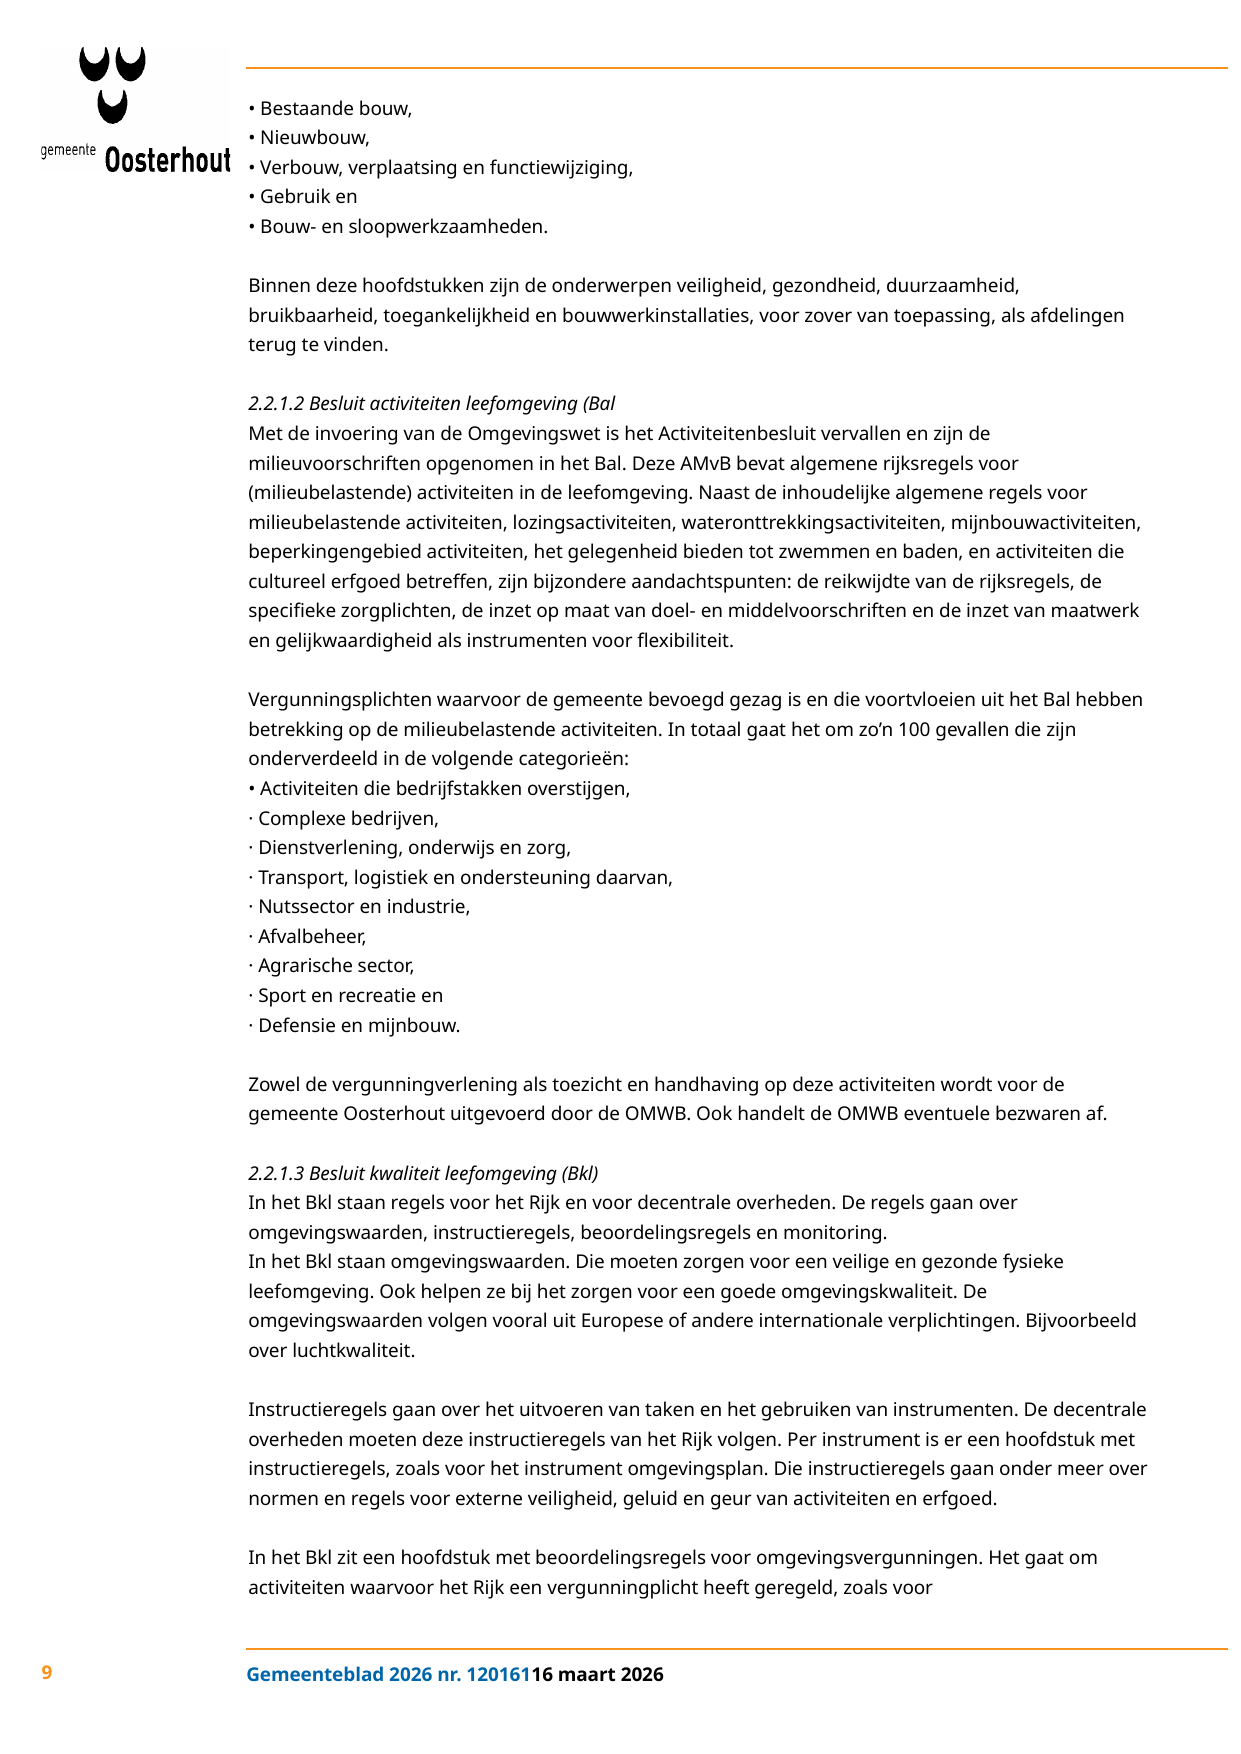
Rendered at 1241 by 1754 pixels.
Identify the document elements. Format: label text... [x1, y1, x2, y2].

picture [41, 47, 231, 172]
text In het Bkl staan omgevingswaarden. Die moeten zorgen voor een veilige en gezonde fysieke leefomgeving. Ook helpen ze bij het zorgen voor een goede omgevingskwaliteit. De omgevingswaarden volgen vooral uit Europese of andere internationale verplichtingen. Bijvoorbeeld over luchtkwaliteit. [248, 1248, 1152, 1363]
text Vergunningsplichten waarvoor de gemeente bevoegd gezag is en die voortvloeien uit het Bal hebben betrekking op de milieubelastende activiteiten. In totaal gaat het om zo’n 100 gevallen die zijn onderverdeeld in de volgende categorieën: [248, 686, 1152, 771]
text • Bouw- en sloopwerkzaamheden. [248, 213, 1152, 239]
text · Dienstverlening, onderwijs en zorg, [248, 834, 1152, 860]
text 2.2.1.2 Besluit activiteiten leefomgeving (Bal [248, 391, 1152, 416]
text In het Bkl zit een hoofdstuk met beoordelingsregels voor omgevingsvergunningen. Het gaat om activiteiten waarvoor het Rijk een vergunningplicht heeft geregeld, zoals voor [248, 1544, 1152, 1600]
text 2.2.1.3 Besluit kwaliteit leefomgeving (Bkl) [248, 1160, 1152, 1186]
text · Defensie en mijnbouw. [248, 1012, 1152, 1038]
text • Gebruik en [248, 183, 1152, 209]
text Instructieregels gaan over het uitvoeren van taken en het gebruiken van instrumenten. De decentrale overheden moeten deze instructieregels van het Rijk volgen. Per instrument is er een hoofdstuk met instructieregels, zoals voor het instrument omgevingsplan. Die instructieregels gaan onder meer over normen en regels voor externe veiligheid, geluid en geur van activiteiten en erfgoed. [248, 1396, 1152, 1511]
text · Afvalbeheer, [248, 923, 1152, 949]
text · Sport en recreatie en [248, 982, 1152, 1008]
text Binnen deze hoofdstukken zijn de onderwerpen veiligheid, gezondheid, duurzaamheid, bruikbaarheid, toegankelijkheid en bouwwerkinstallaties, voor zover van toepassing, als afdelingen terug te vinden. [248, 272, 1152, 357]
text · Complexe bedrijven, [248, 805, 1152, 831]
text • Nieuwbouw, [248, 124, 1152, 150]
text Met de invoering van de Omgevingswet is het Activiteitenbesluit vervallen en zijn de milieuvoorschriften opgenomen in het Bal. Deze AMvB bevat algemene rijksregels voor (milieubelastende) activiteiten in de leefomgeving. Naast de inhoudelijke algemene regels voor milieubelastende activiteiten, lozingsactiviteiten, wateronttrekkingsactiviteiten, mijnbouwactiviteiten, beperkingengebied activiteiten, het gelegenheid bieden tot zwemmen en baden, en activiteiten die cultureel erfgoed betreffen, zijn bijzondere aandachtspunten: de reikwijdte van de rijksregels, de specifieke zorgplichten, de inzet op maat van doel- en middelvoorschriften en de inzet van maatwerk en gelijkwaardigheid als instrumenten voor flexibiliteit. [248, 420, 1152, 653]
text • Activiteiten die bedrijfstakken overstijgen, [248, 775, 1152, 801]
text · Agrarische sector, [248, 953, 1152, 978]
text • Verbouw, verplaatsing en functiewijziging, [248, 154, 1152, 180]
text · Nutssector en industrie, [248, 893, 1152, 919]
text In het Bkl staan regels voor het Rijk en voor decentrale overheden. De regels gaan over omgevingswaarden, instructieregels, beoordelingsregels en monitoring. [248, 1189, 1152, 1245]
text · Transport, logistiek en ondersteuning daarvan, [248, 864, 1152, 890]
text • Bestaande bouw, [248, 95, 1152, 121]
text Zowel de vergunningverlening als toezicht en handhaving op deze activiteiten wordt voor de gemeente Oosterhout uitgevoerd door de OMWB. Ook handelt de OMWB eventuele bezwaren af. [248, 1071, 1152, 1126]
